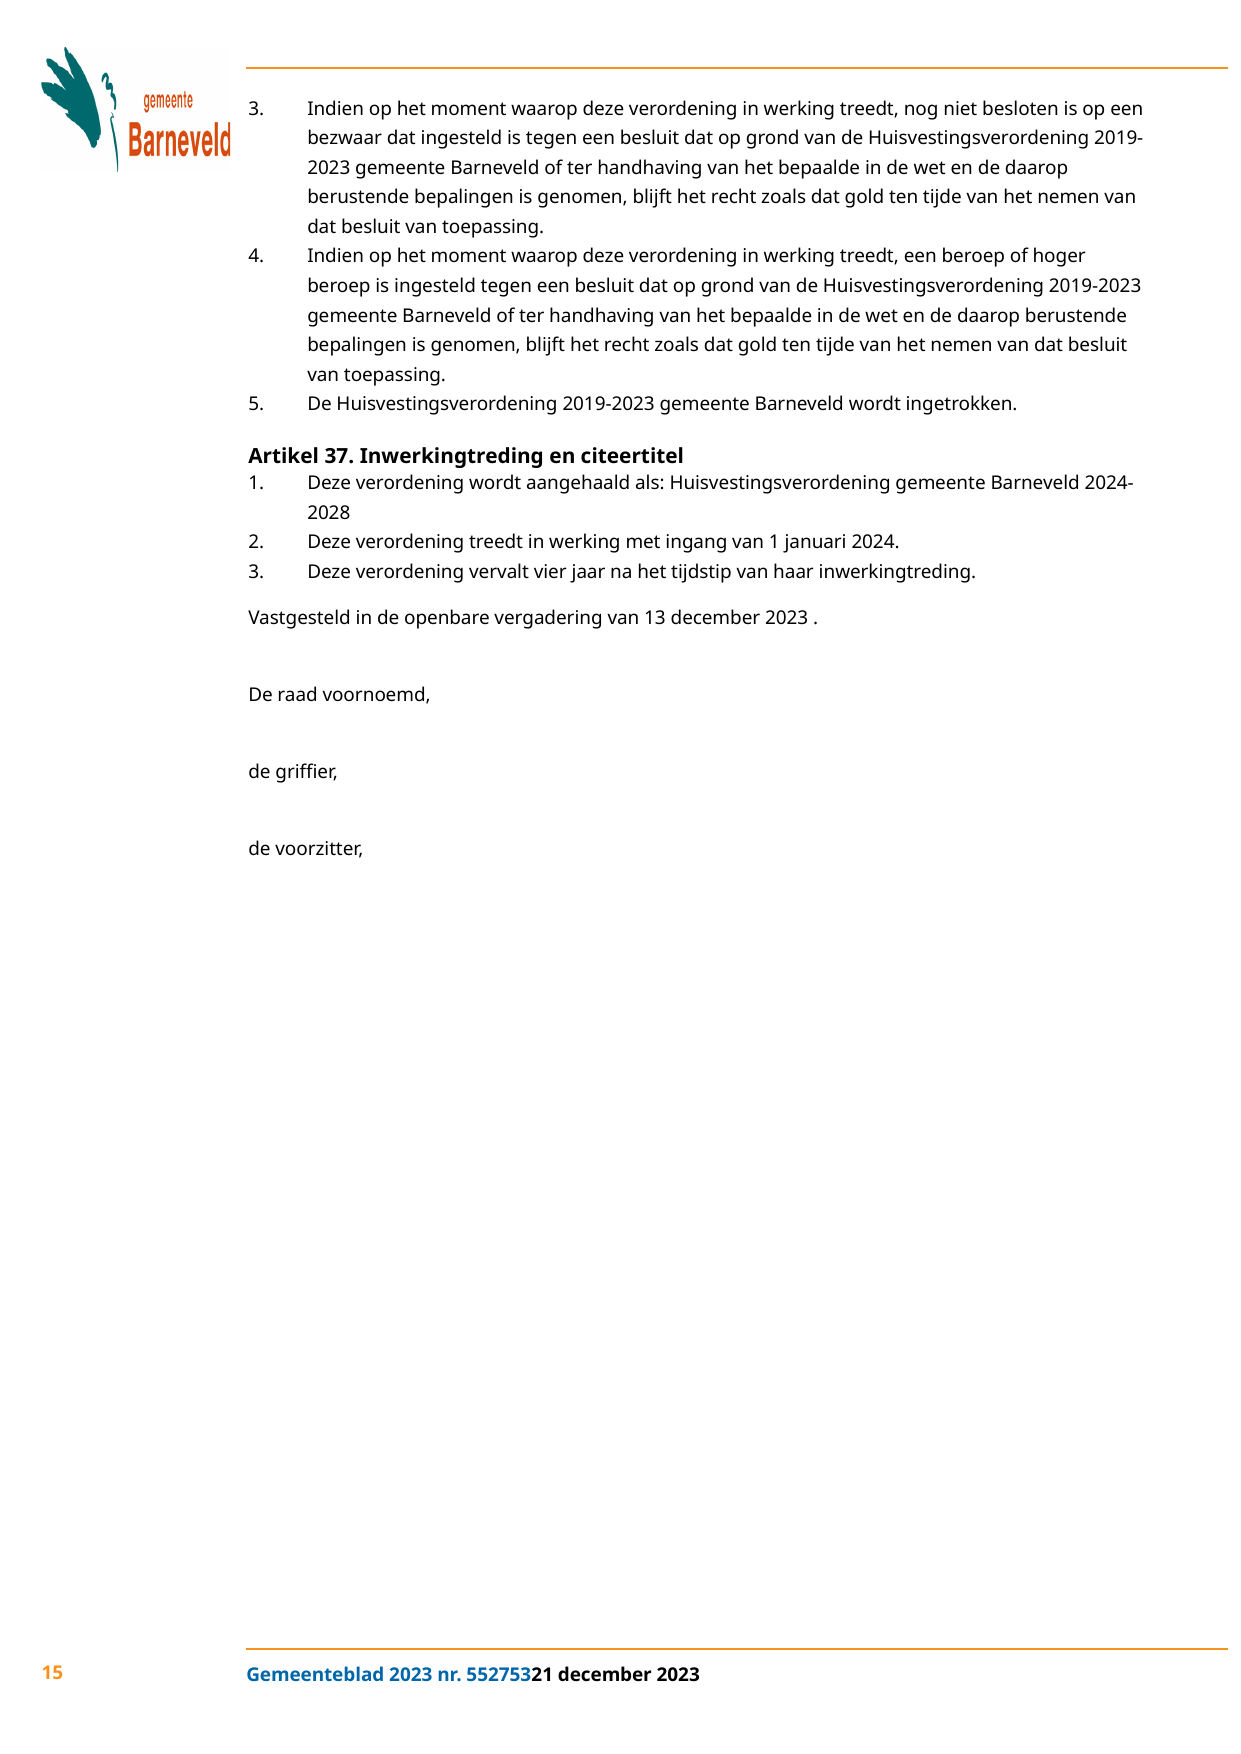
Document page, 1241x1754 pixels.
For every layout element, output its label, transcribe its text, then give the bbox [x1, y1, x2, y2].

text Vastgesteld in de openbare vergadering van 13 december 2023 . [248, 604, 1152, 629]
list De Huisvestingsverordening 2019-2023 gemeente Barneveld wordt ingetrokken. [248, 391, 1152, 416]
list Deze verordening wordt aangehaald als: Huisvestingsverordening gemeente Barneveld 2024-2028 [248, 469, 1152, 525]
list Deze verordening vervalt vier jaar na het tijdstip van haar inwerkingtreding. [248, 558, 1152, 584]
text Artikel 37. Inwerkingtreding en citeertitel [248, 441, 1152, 469]
text de voorzitter, [248, 835, 1152, 861]
text De raad voornoemd, [248, 681, 1152, 707]
picture [41, 47, 231, 172]
list Indien op het moment waarop deze verordening in werking treedt, nog niet besloten is op een bezwaar dat ingesteld is tegen een besluit dat op grond van de Huisvestingsverordening 2019-2023 gemeente Barneveld of ter handhaving van het bepaalde in de wet en de daarop berustende bepalingen is genomen, blijft het recht zoals dat gold ten tijde van het nemen van dat besluit van toepassing. [248, 95, 1152, 239]
list Deze verordening treedt in werking met ingang van 1 januari 2024. [248, 529, 1152, 554]
list Indien op het moment waarop deze verordening in werking treedt, een beroep of hoger beroep is ingesteld tegen een besluit dat op grond van de Huisvestingsverordening 2019-2023 gemeente Barneveld of ter handhaving van het bepaalde in de wet en de daarop berustende bepalingen is genomen, blijft het recht zoals dat gold ten tijde van het nemen van dat besluit van toepassing. [248, 243, 1152, 387]
text de griffier, [248, 758, 1152, 784]
